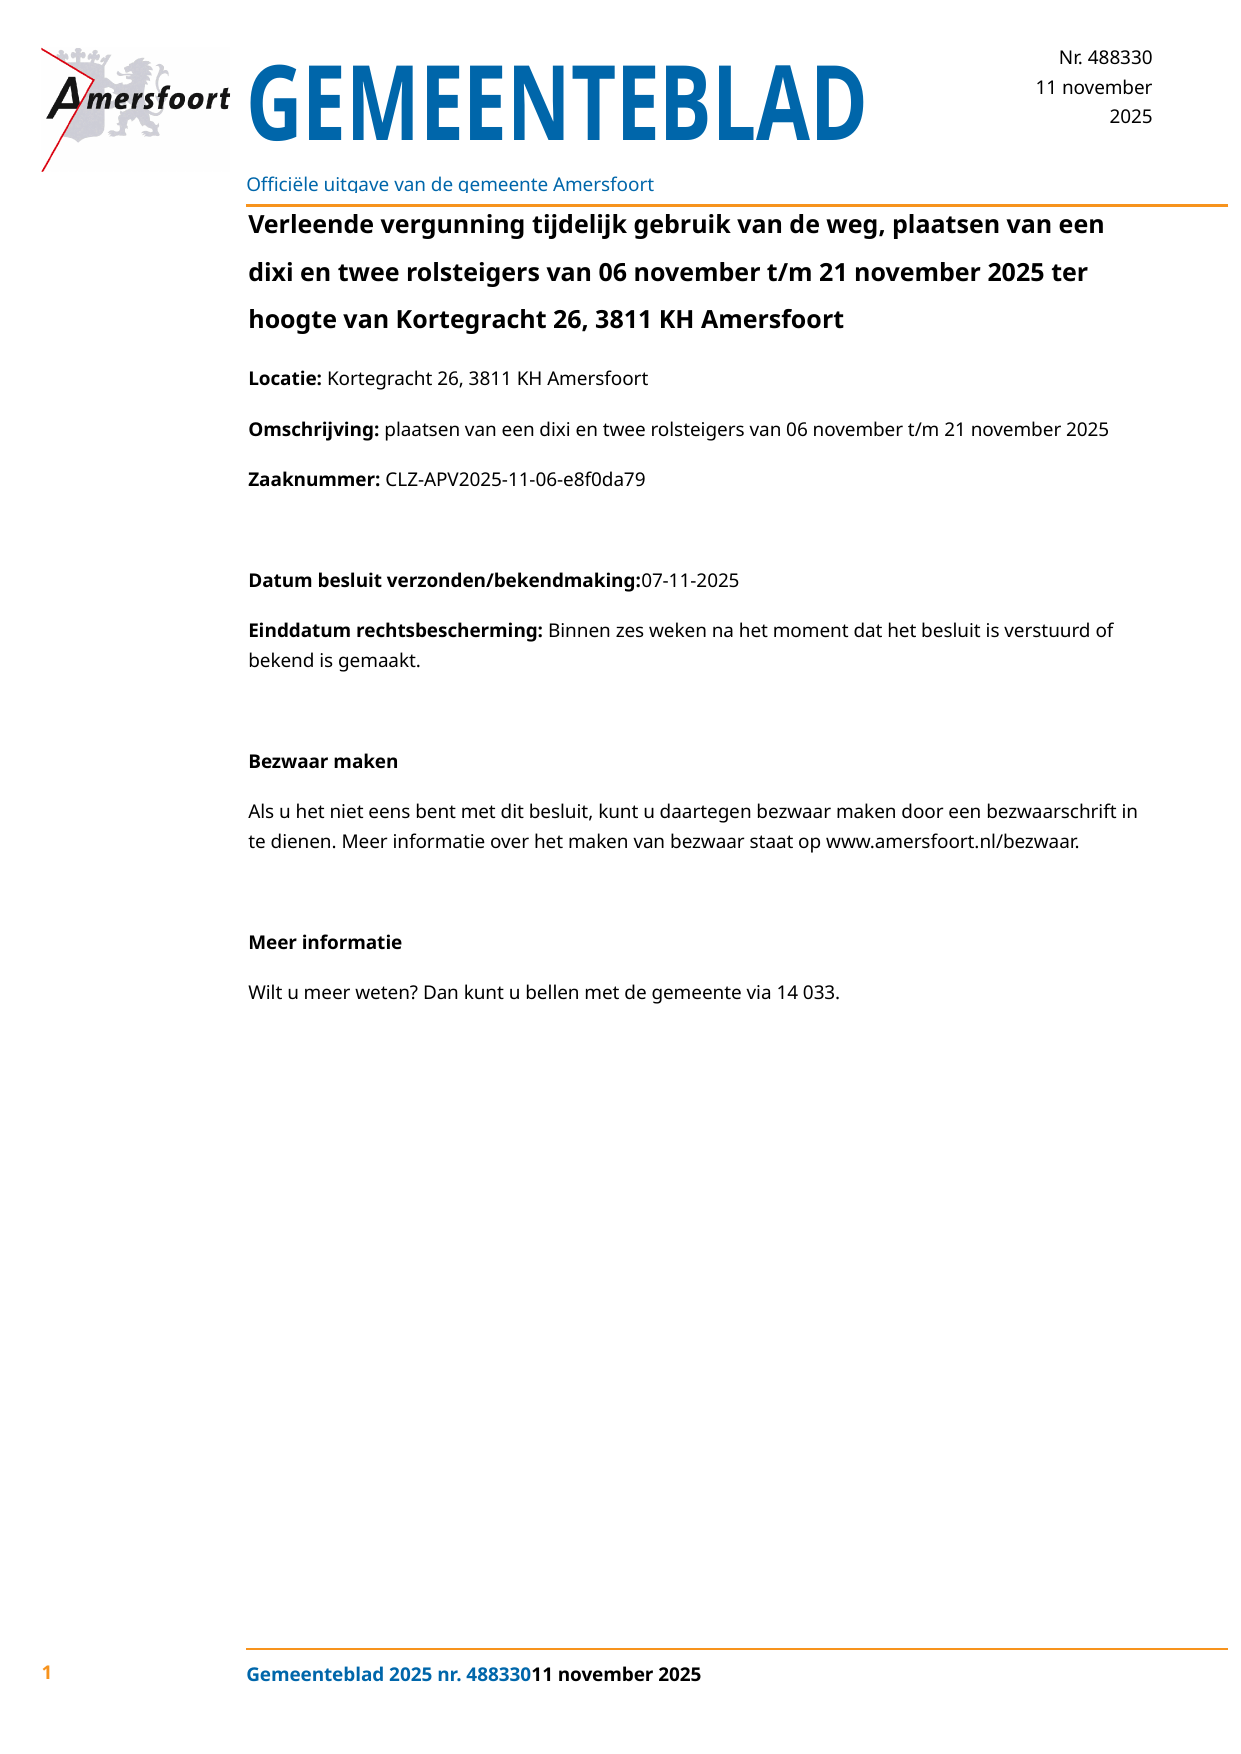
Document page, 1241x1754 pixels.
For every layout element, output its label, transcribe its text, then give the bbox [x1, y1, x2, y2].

text Datum besluit verzonden/bekendmaking:07-11-2025 [248, 567, 1152, 593]
picture [41, 47, 231, 172]
text Als u het niet eens bent met dit besluit, kunt u daartegen bezwaar maken door een bezwaarschrift in te dienen. Meer informatie over het maken van bezwaar staat op www.amersfoort.nl/bezwaar. [248, 798, 1152, 854]
text Meer informatie [248, 929, 1152, 954]
text Verleende vergunning tijdelijk gebruik van de weg, plaatsen van een dixi en twee rolsteigers van 06 november t/m 21 november 2025 ter hoogte van Kortegracht 26, 3811 KH Amersfoort [248, 207, 1152, 336]
text Omschrijving: plaatsen van een dixi en twee rolsteigers van 06 november t/m 21 november 2025 [248, 416, 1152, 442]
text Wilt u meer weten? Dan kunt u bellen met de gemeente via 14 033. [248, 979, 1152, 1005]
text Einddatum rechtsbescherming: Binnen zes weken na het moment dat het besluit is verstuurd of bekend is gemaakt. [248, 618, 1152, 673]
text Bezwaar maken [248, 748, 1152, 774]
text Locatie: Kortegracht 26, 3811 KH Amersfoort [248, 366, 1152, 391]
text Zaaknummer: CLZ-APV2025-11-06-e8f0da79 [248, 466, 1152, 492]
